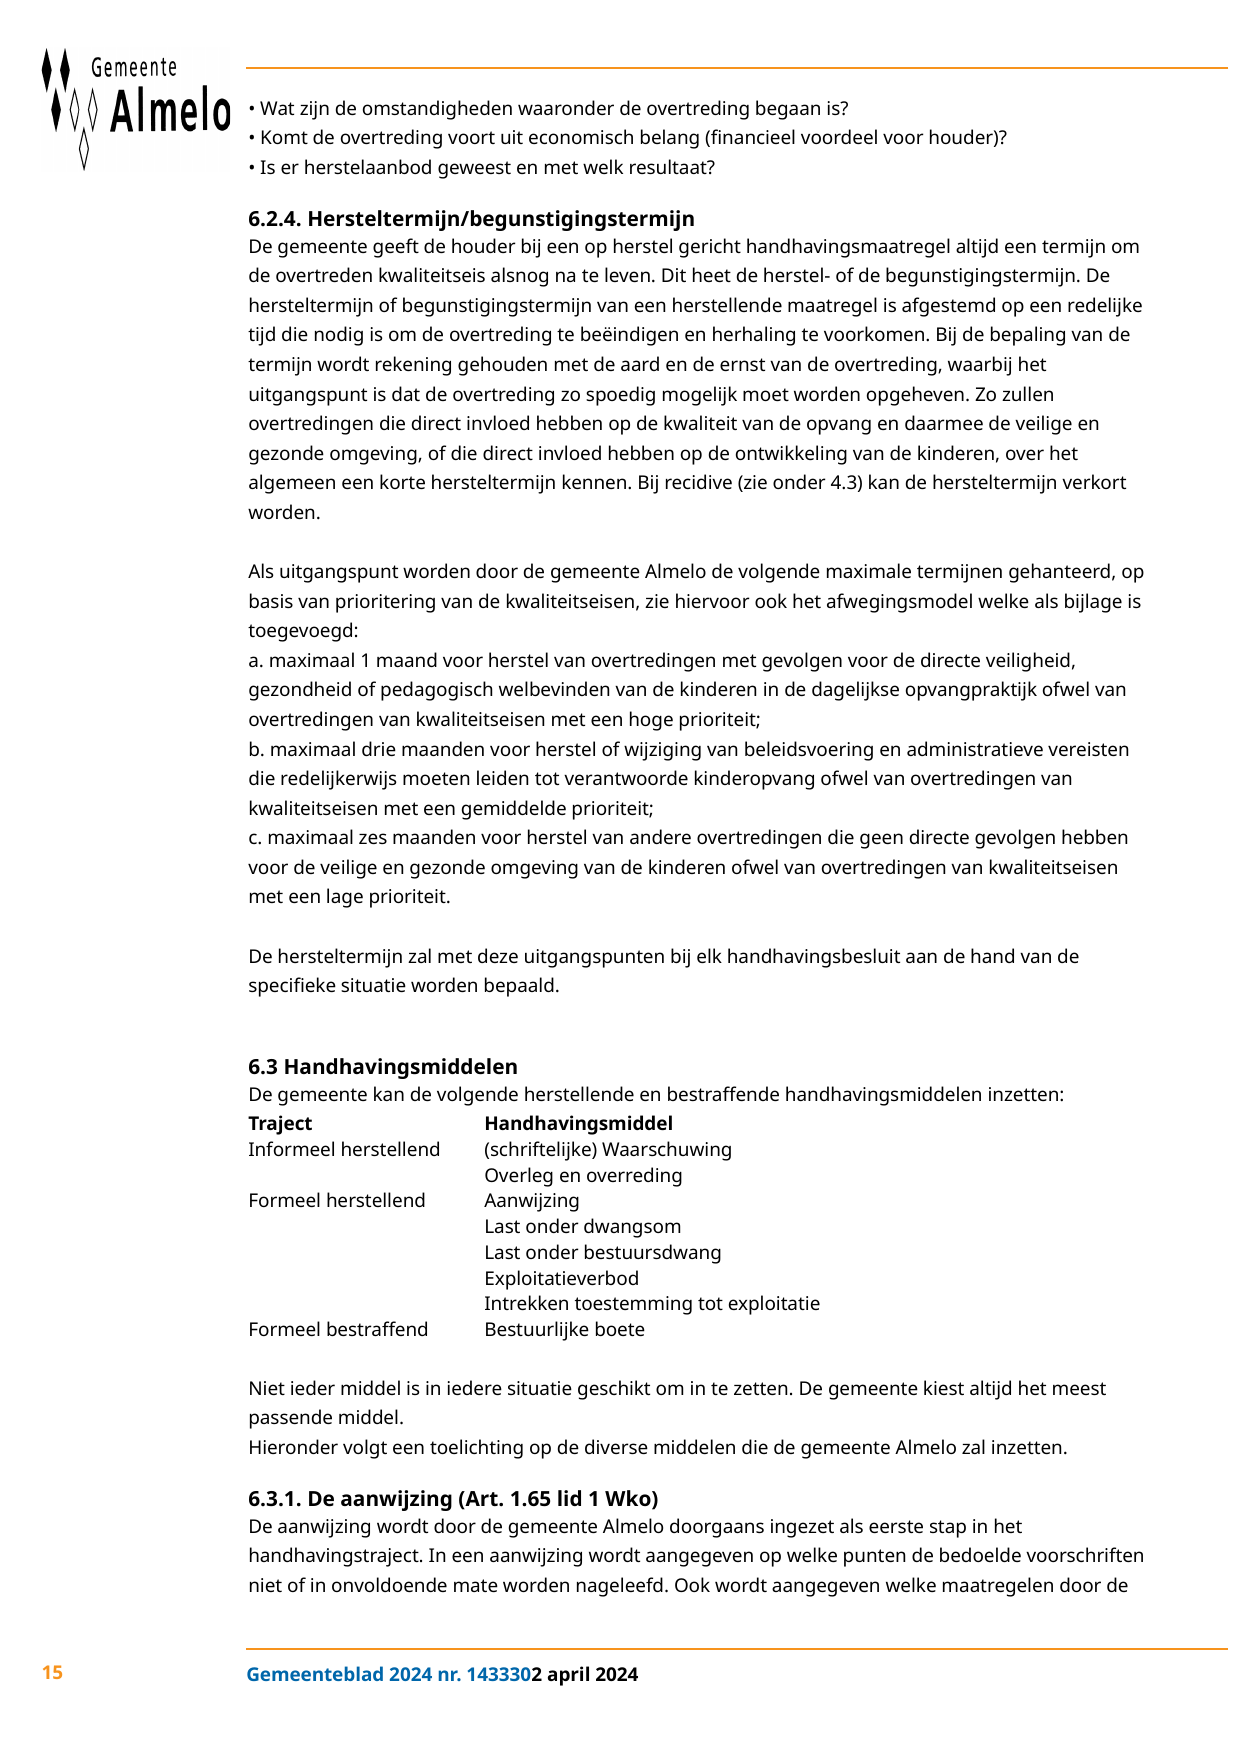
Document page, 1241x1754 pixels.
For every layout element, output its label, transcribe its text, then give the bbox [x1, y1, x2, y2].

text 6.3 Handhavingsmiddelen [248, 1052, 1152, 1081]
text De gemeente geeft de houder bij een op herstel gericht handhavingsmaatregel altijd een termijn om de overtreden kwaliteitseis alsnog na te leven. Dit heet de herstel- of de begunstigingstermijn. De hersteltermijn of begunstigingstermijn van een herstellende maatregel is afgestemd op een redelijke tijd die nodig is om de overtreding te beëindigen en herhaling te voorkomen. Bij de bepaling van de termijn wordt rekening gehouden met de aard en de ernst van de overtreding, waarbij het uitgangspunt is dat de overtreding zo spoedig mogelijk moet worden opgeheven. Zo zullen overtredingen die direct invloed hebben op de kwaliteit van de opvang en daarmee de veilige en gezonde omgeving, of die direct invloed hebben op de ontwikkeling van de kinderen, over het algemeen een korte hersteltermijn kennen. Bij recidive (zie onder 4.3) kan de hersteltermijn verkort worden. [248, 233, 1152, 525]
table_cell Aanwijzing [484, 1188, 1152, 1213]
picture [41, 47, 231, 172]
text • Is er herstelaanbod geweest en met welk resultaat? [248, 154, 1152, 180]
table_cell [248, 1214, 484, 1239]
table_cell [248, 1162, 484, 1188]
text 6.2.4. Hersteltermijn/begunstigingstermijn [248, 204, 1152, 233]
text b. maximaal drie maanden voor herstel of wijziging van beleidsvoering en administratieve vereisten die redelijkerwijs moeten leiden tot verantwoorde kinderopvang ofwel van overtredingen van kwaliteitseisen met een gemiddelde prioriteit; [248, 736, 1152, 821]
text a. maximaal 1 maand voor herstel van overtredingen met gevolgen voor de directe veiligheid, gezondheid of pedagogisch welbevinden van de kinderen in de dagelijkse opvangpraktijk ofwel van overtredingen van kwaliteitseisen met een hoge prioriteit; [248, 647, 1152, 732]
table_cell [248, 1265, 484, 1291]
text De gemeente kan de volgende herstellende en bestraffende handhavingsmiddelen inzetten: [248, 1081, 1152, 1107]
table_cell Formeel herstellend [248, 1188, 484, 1213]
text De aanwijzing wordt door de gemeente Almelo doorgaans ingezet als eerste stap in het handhavingstraject. In een aanwijzing wordt aangegeven op welke punten de bedoelde voorschriften niet of in onvoldoende mate worden nageleefd. Ook wordt aangegeven welke maatregelen door de [248, 1513, 1152, 1598]
table_cell Exploitatieverbod [484, 1265, 1152, 1291]
table_header Traject [248, 1111, 484, 1136]
table_cell Bestuurlijke boete [484, 1316, 1152, 1342]
text Als uitgangspunt worden door de gemeente Almelo de volgende maximale termijnen gehanteerd, op basis van prioritering van de kwaliteitseisen, zie hiervoor ook het afwegingsmodel welke als bijlage is toegevoegd: [248, 558, 1152, 643]
text Niet ieder middel is in iedere situatie geschikt om in te zetten. De gemeente kiest altijd het meest passende middel. [248, 1375, 1152, 1430]
table_cell Intrekken toestemming tot exploitatie [484, 1291, 1152, 1316]
table_cell Last onder bestuursdwang [484, 1239, 1152, 1265]
text De hersteltermijn zal met deze uitgangspunten bij elk handhavingsbesluit aan de hand van de specifieke situatie worden bepaald. [248, 943, 1152, 998]
table_cell Formeel bestraffend [248, 1316, 484, 1342]
table_cell Overleg en overreding [484, 1162, 1152, 1188]
text 6.3.1. De aanwijzing (Art. 1.65 lid 1 Wko) [248, 1484, 1152, 1513]
text Hieronder volgt een toelichting op de diverse middelen die de gemeente Almelo zal inzetten. [248, 1434, 1152, 1460]
text • Komt de overtreding voort uit economisch belang (financieel voordeel voor houder)? [248, 124, 1152, 150]
table_cell [248, 1239, 484, 1265]
table_cell Last onder dwangsom [484, 1214, 1152, 1239]
table_header Handhavingsmiddel [484, 1111, 1152, 1136]
text • Wat zijn de omstandigheden waaronder de overtreding begaan is? [248, 95, 1152, 121]
table_cell (schriftelijke) Waarschuwing [484, 1136, 1152, 1162]
text c. maximaal zes maanden voor herstel van andere overtredingen die geen directe gevolgen hebben voor de veilige en gezonde omgeving van de kinderen ofwel van overtredingen van kwaliteitseisen met een lage prioriteit. [248, 824, 1152, 909]
table_cell [248, 1291, 484, 1316]
table_cell Informeel herstellend [248, 1136, 484, 1162]
